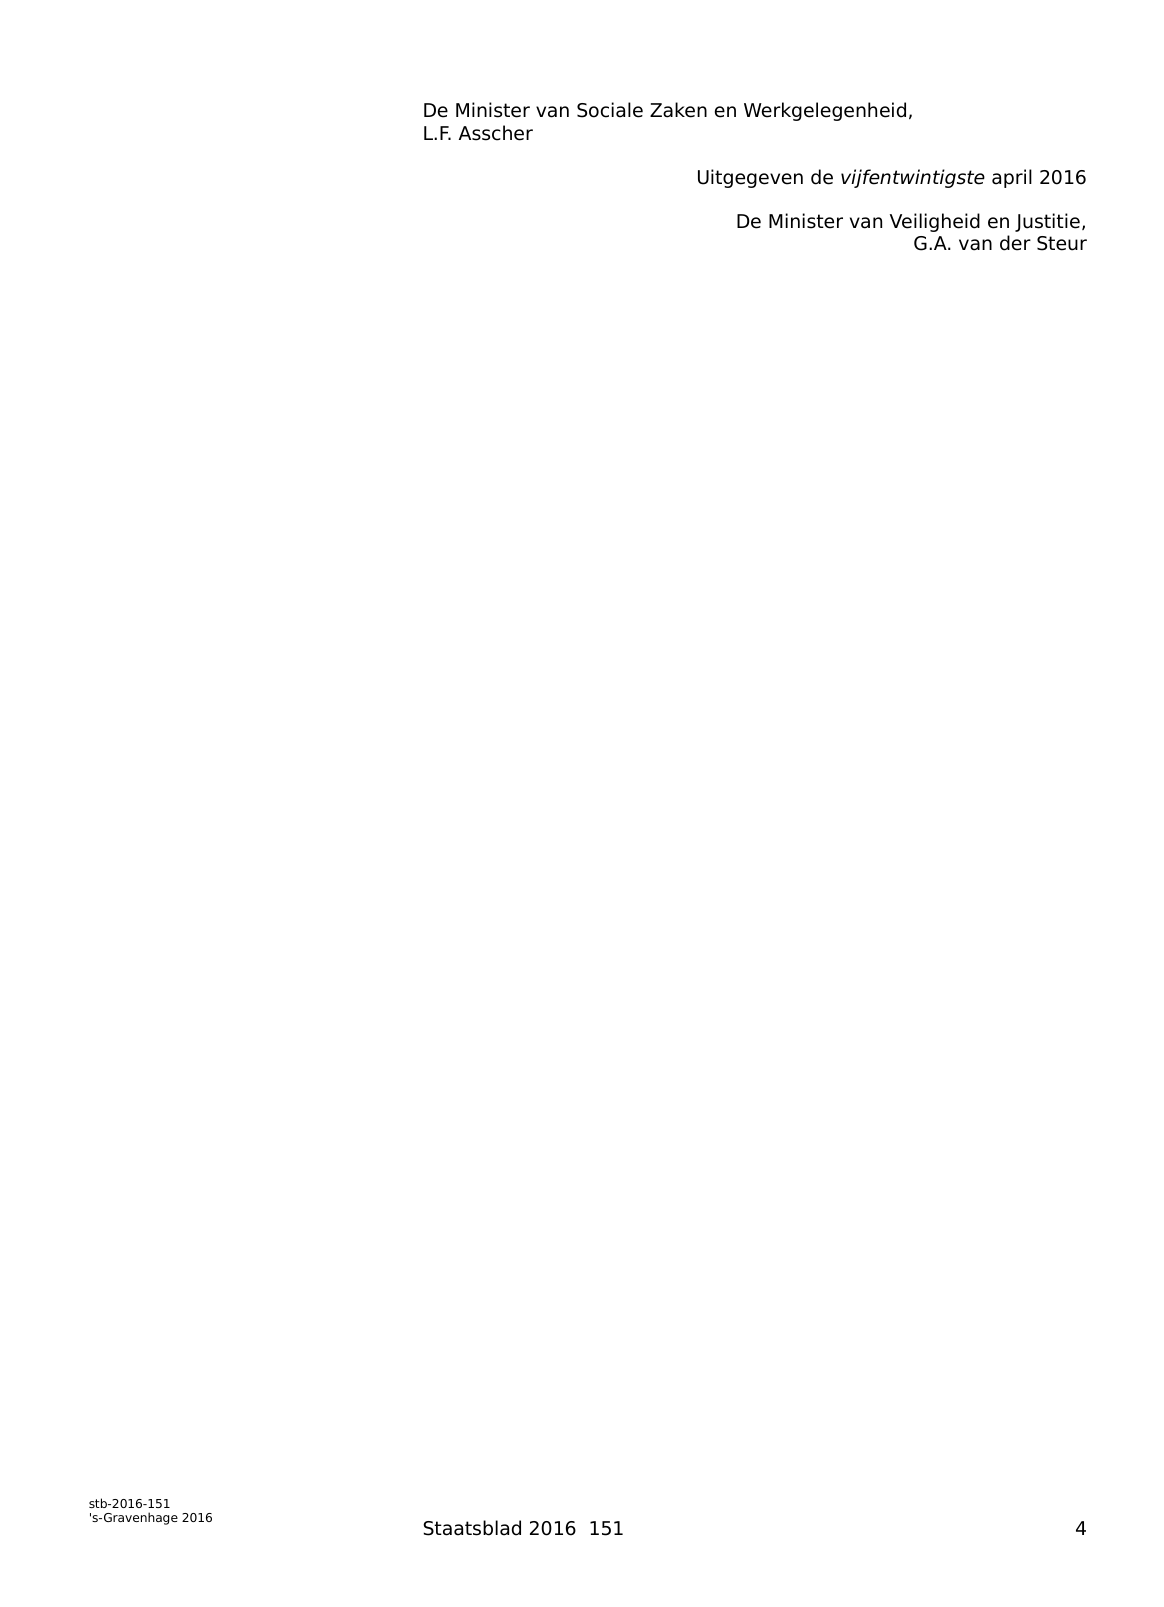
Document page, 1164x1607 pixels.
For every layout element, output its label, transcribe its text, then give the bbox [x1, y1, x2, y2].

text Uitgegeven de vijfentwintigste april 2016 [422, 167, 1087, 188]
text De Minister van Sociale Zaken en Werkgelegenheid, L.F. Asscher [422, 100, 1087, 144]
text 's-Gravenhage 2016 [88, 1511, 323, 1525]
text De Minister van Veiligheid en Justitie, G.A. van der Steur [422, 211, 1087, 255]
text stb-2016-151 [88, 1497, 323, 1511]
